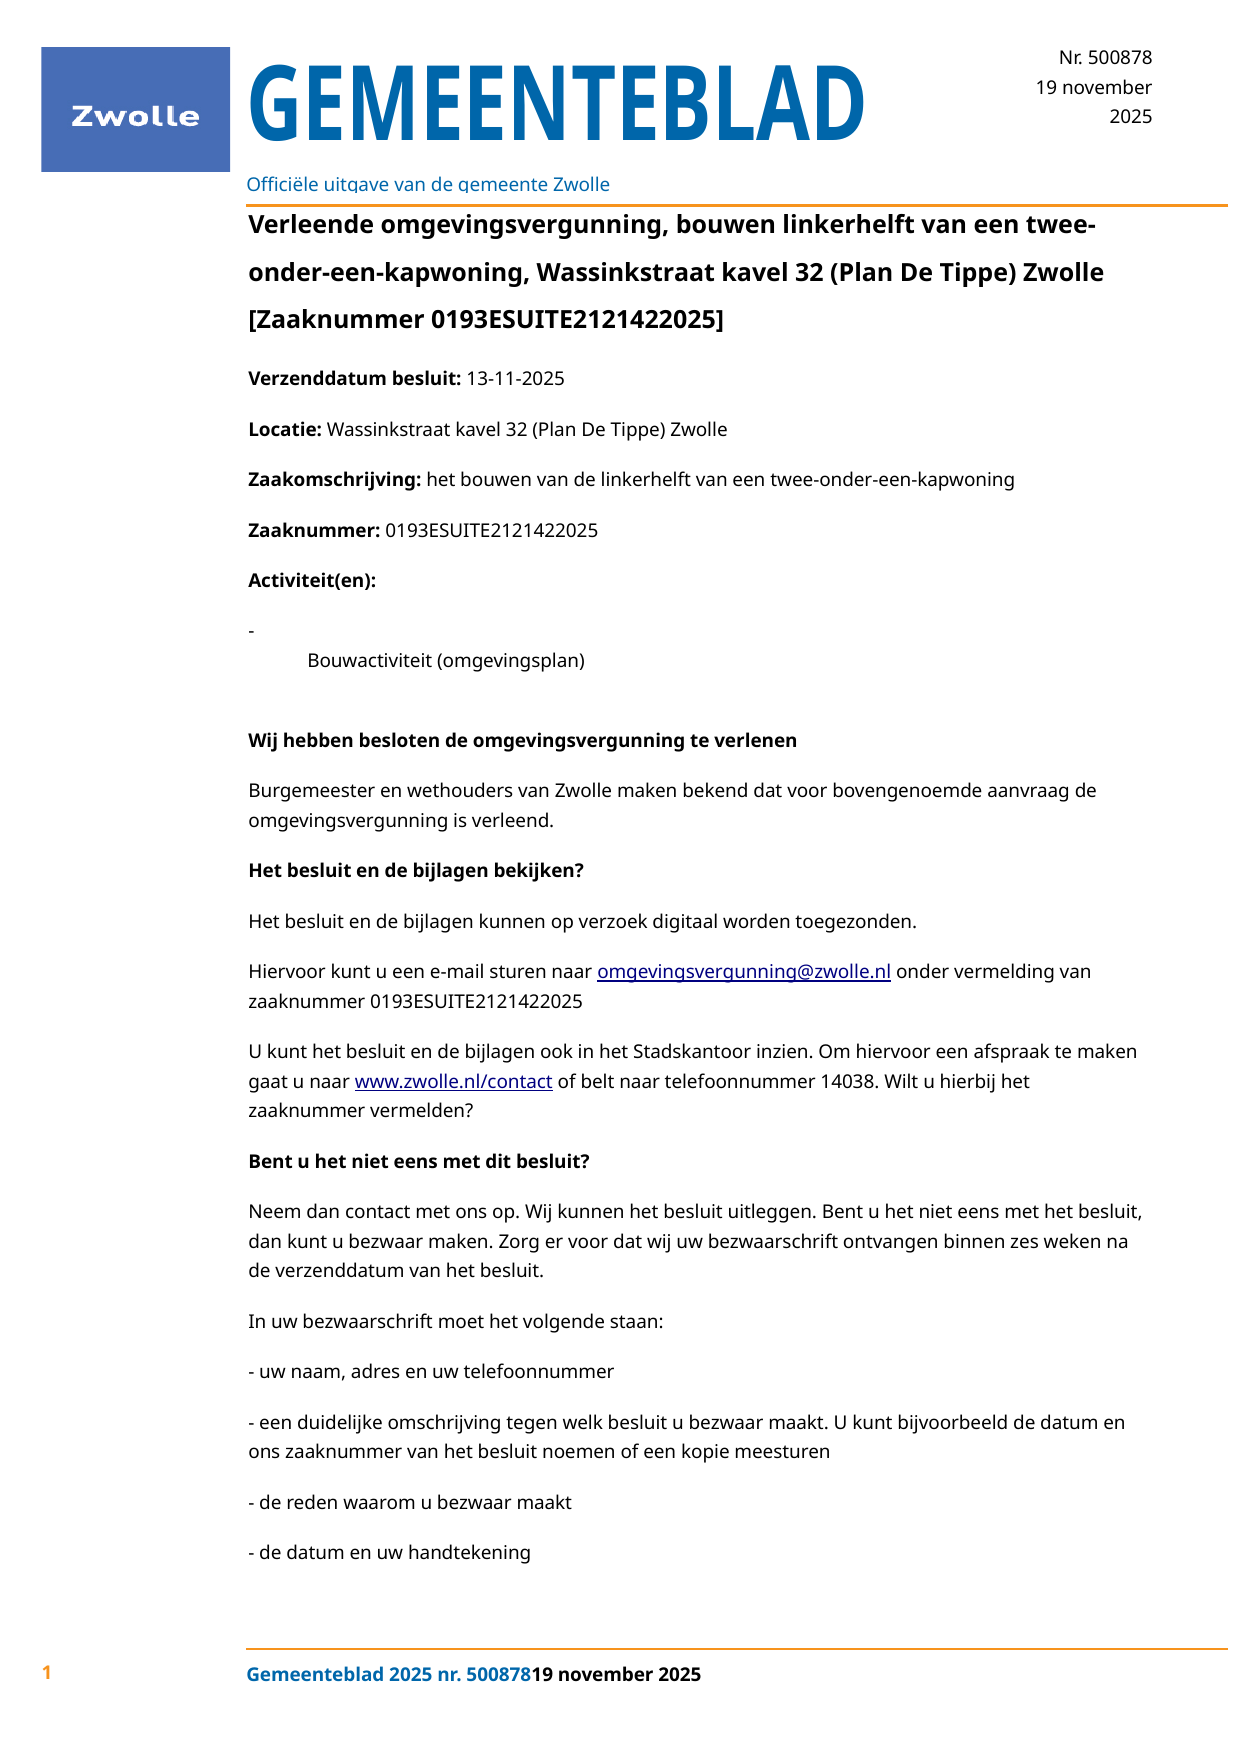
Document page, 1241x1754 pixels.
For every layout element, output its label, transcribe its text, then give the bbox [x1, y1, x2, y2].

text - de datum en uw handtekening [248, 1539, 1152, 1565]
text U kunt het besluit en de bijlagen ook in het Stadskantoor inzien. Om hiervoor een afspraak te maken gaat u naar www.zwolle.nl/contact of belt naar telefoonnummer 14038. Wilt u hierbij het zaaknummer vermelden? [248, 1038, 1152, 1123]
text - een duidelijke omschrijving tegen welk besluit u bezwaar maakt. U kunt bijvoorbeeld de datum en ons zaaknummer van het besluit noemen of een kopie meesturen [248, 1409, 1152, 1464]
text Het besluit en de bijlagen bekijken? [248, 858, 1152, 883]
picture [41, 47, 231, 172]
text - de reden waarom u bezwaar maakt [248, 1489, 1152, 1514]
text Zaaknummer: 0193ESUITE2121422025 [248, 517, 1152, 542]
text In uw bezwaarschrift moet het volgende staan: [248, 1308, 1152, 1334]
text - uw naam, adres en uw telefoonnummer [248, 1358, 1152, 1384]
text Locatie: Wassinkstraat kavel 32 (Plan De Tippe) Zwolle [248, 416, 1152, 442]
text Hiervoor kunt u een e-mail sturen naar omgevingsvergunning@zwolle.nl onder vermelding van zaaknummer 0193ESUITE2121422025 [248, 958, 1152, 1014]
text Verleende omgevingsvergunning, bouwen linkerhelft van een twee-onder-een-kapwoning, Wassinkstraat kavel 32 (Plan De Tippe) Zwolle [Zaaknummer 0193ESUITE2121422025] [248, 207, 1152, 336]
text Verzenddatum besluit: 13-11-2025 [248, 366, 1152, 391]
text Neem dan contact met ons op. Wij kunnen het besluit uitleggen. Bent u het niet eens met het besluit, dan kunt u bezwaar maken. Zorg er voor dat wij uw bezwaarschrift ontvangen binnen zes weken na de verzenddatum van het besluit. [248, 1198, 1152, 1283]
text Burgemeester en wethouders van Zwolle maken bekend dat voor bovengenoemde aanvraag de omgevingsvergunning is verleend. [248, 778, 1152, 833]
text Bent u het niet eens met dit besluit? [248, 1148, 1152, 1174]
text Activiteit(en): [248, 567, 1152, 593]
list Bouwactiviteit (omgevingsplan) [248, 647, 1152, 673]
text Wij hebben besloten de omgevingsvergunning te verlenen [248, 727, 1152, 753]
text Zaakomschrijving: het bouwen van de linkerhelft van een twee-onder-een-kapwoning [248, 466, 1152, 492]
text Het besluit en de bijlagen kunnen op verzoek digitaal worden toegezonden. [248, 908, 1152, 934]
